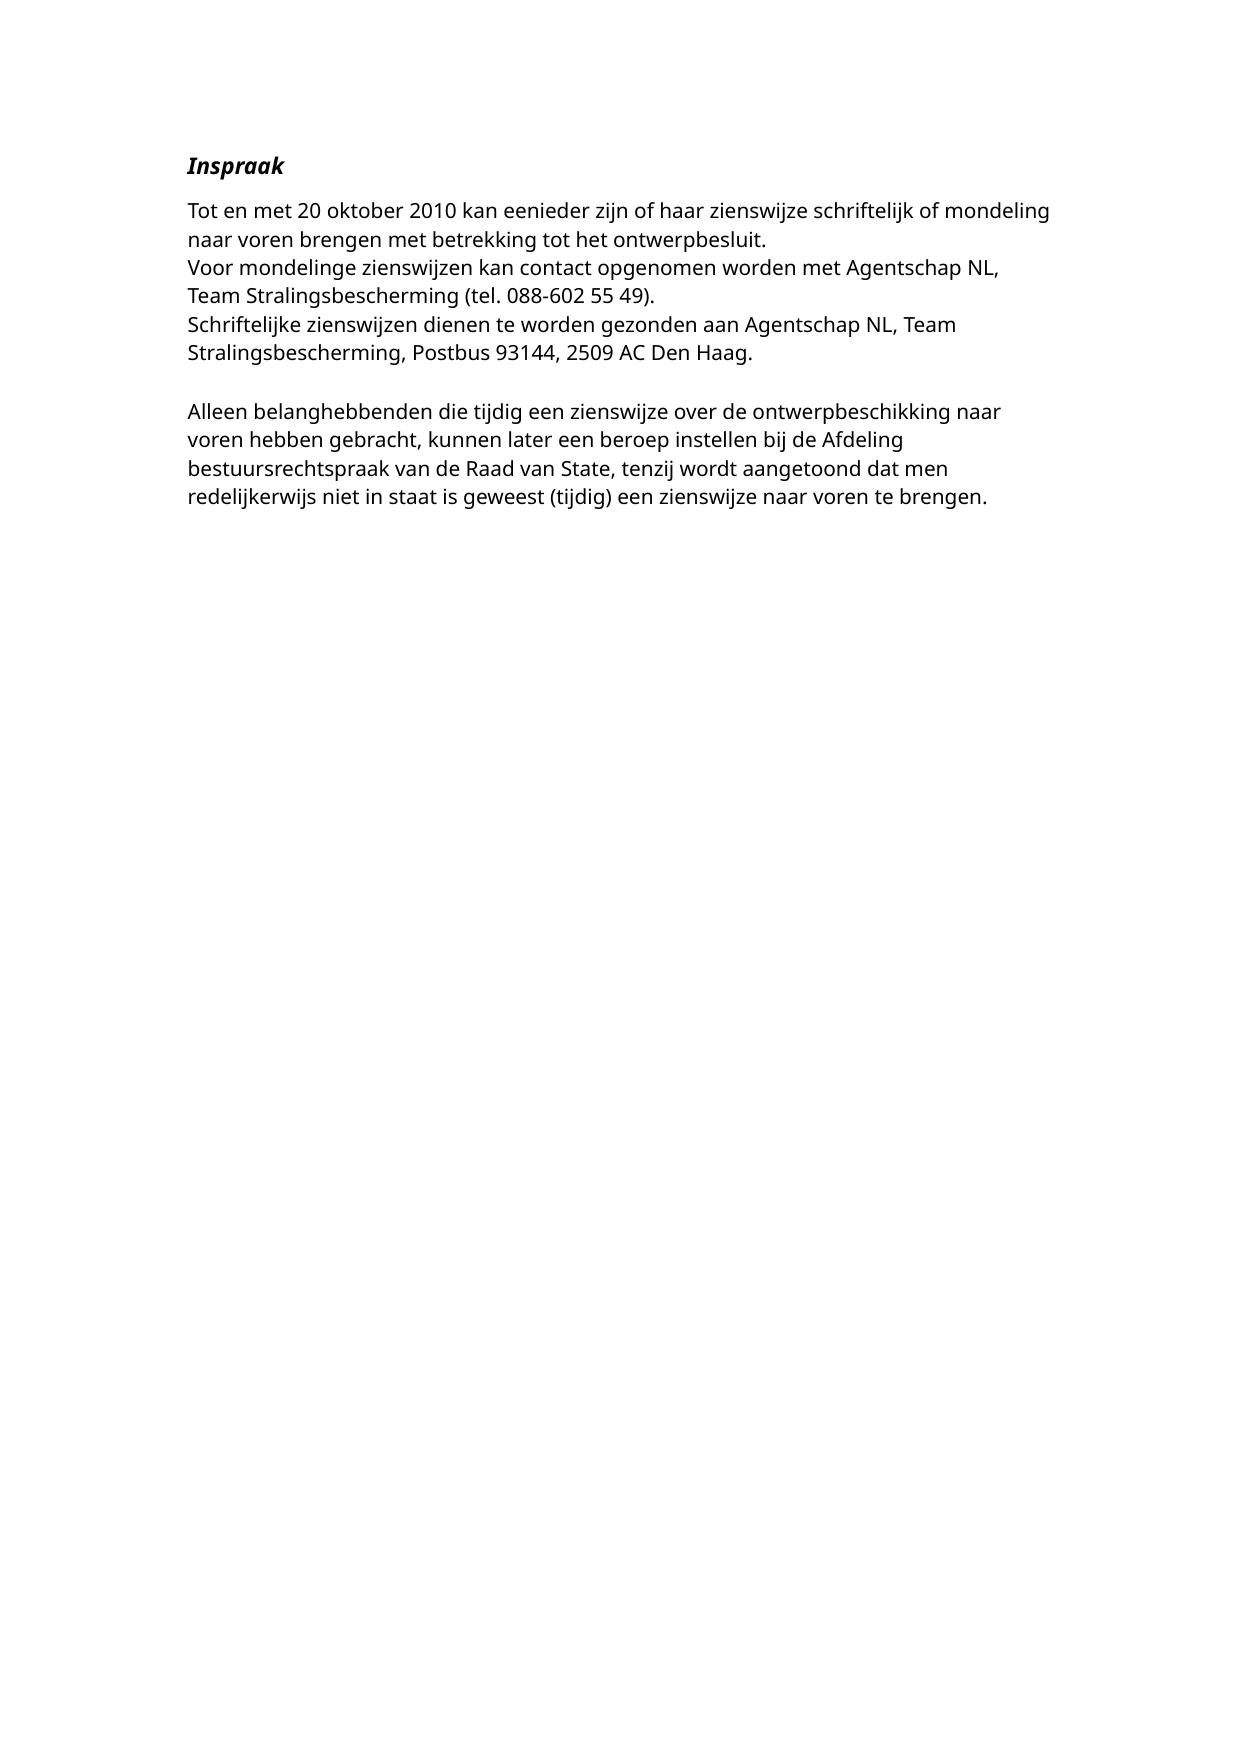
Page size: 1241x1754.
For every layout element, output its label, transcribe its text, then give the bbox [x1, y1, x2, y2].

text Alleen belanghebbenden die tijdig een zienswijze over de ontwerpbeschikking naar voren hebben gebracht, kunnen later een beroep instellen bij de Afdeling bestuursrechtspraak van de Raad van State, tenzij wordt aangetoond dat men redelijkerwijs niet in staat is geweest (tijdig) een zienswijze naar voren te brengen. [187, 397, 1053, 511]
text Schriftelijke zienswijzen dienen te worden gezonden aan Agentschap NL, Team Stralingsbescherming, Postbus 93144, 2509 AC Den Haag. [187, 310, 1053, 367]
subtitle Inspraak [187, 150, 1053, 181]
text Voor mondelinge zienswijzen kan contact opgenomen worden met Agentschap NL, Team Stralingsbescherming (tel. 088-602 55 49). [187, 253, 1053, 310]
text Tot en met 20 oktober 2010 kan eenieder zijn of haar zienswijze schriftelijk of mondeling naar voren brengen met betrekking tot het ontwerpbesluit. [187, 196, 1053, 253]
